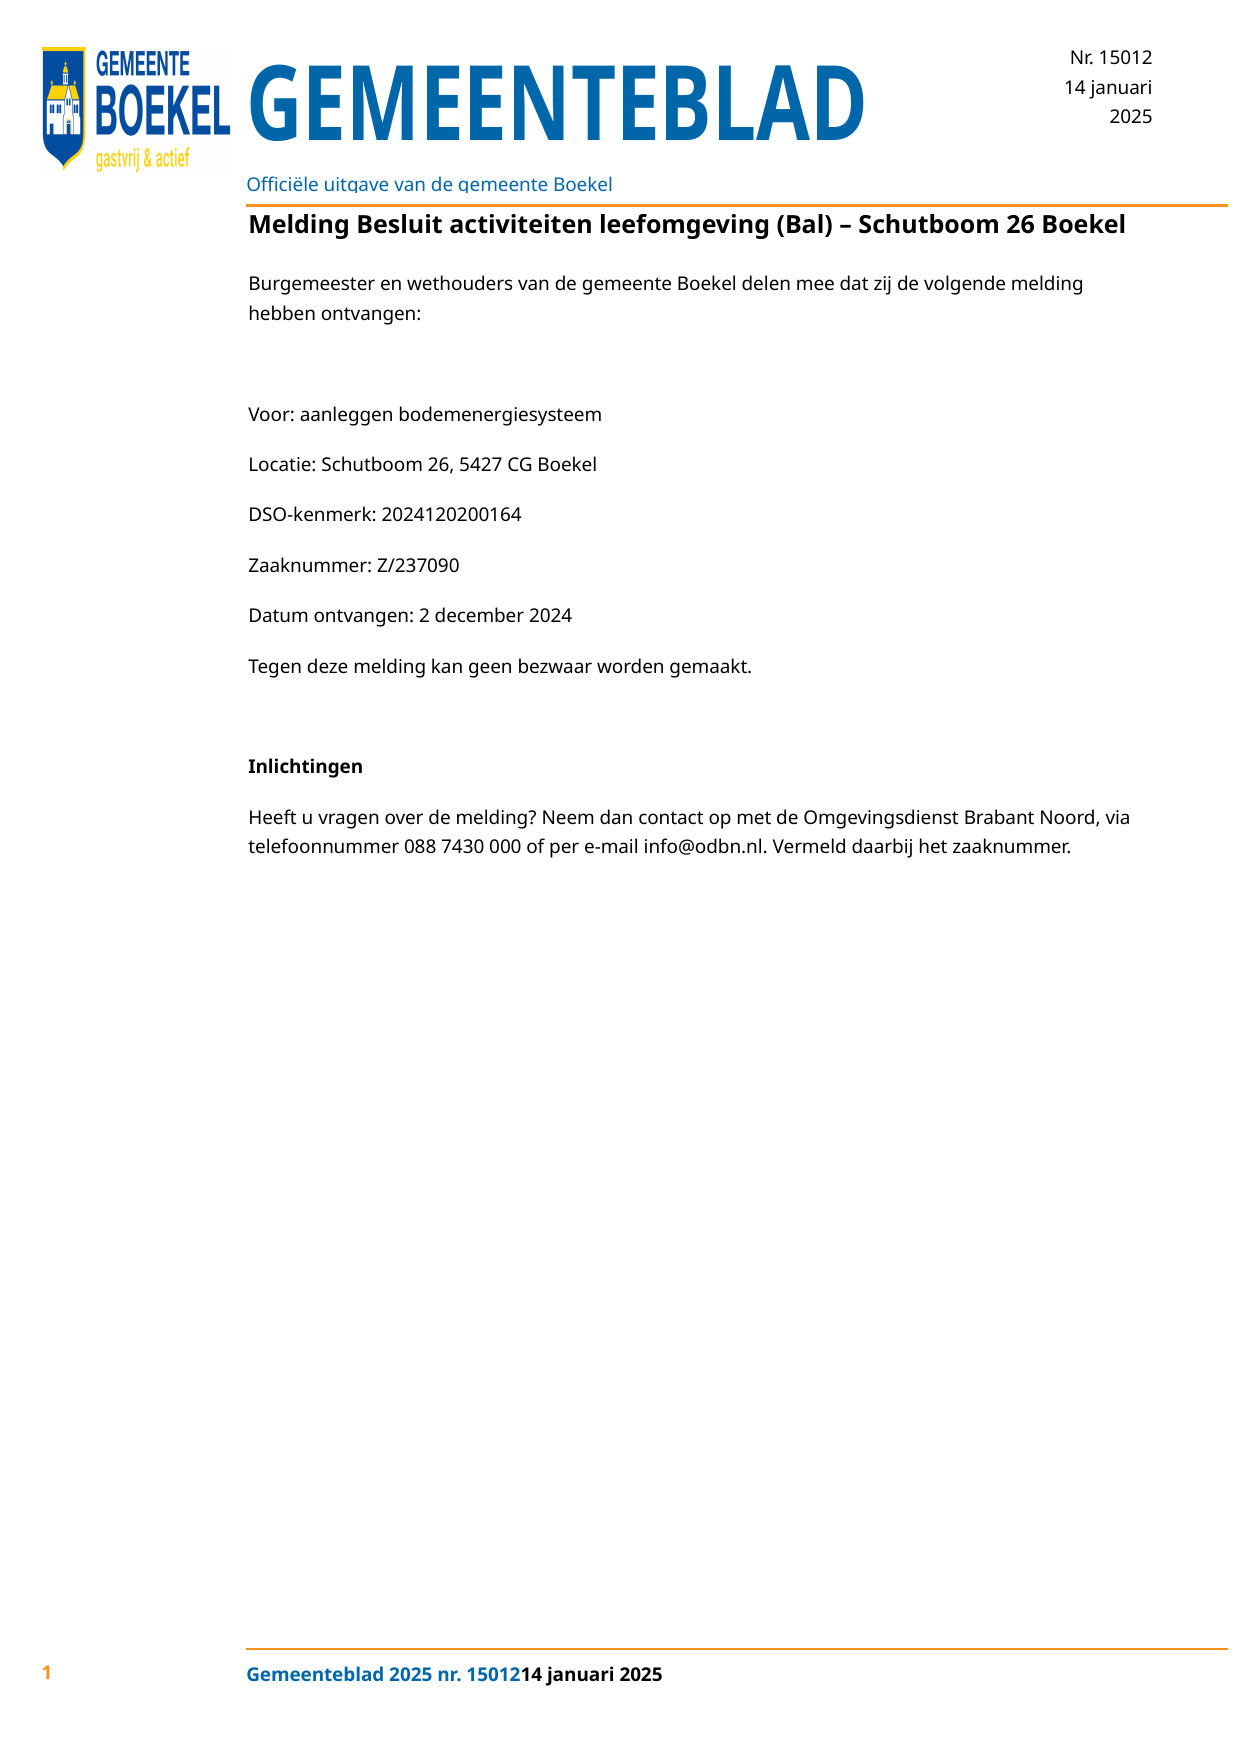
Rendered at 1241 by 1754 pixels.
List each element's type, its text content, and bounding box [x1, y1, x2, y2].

text DSO-kenmerk: 2024120200164 [248, 502, 1152, 527]
text Inlichtingen [248, 754, 1152, 779]
text Voor: aanleggen bodemenergiesysteem [248, 401, 1152, 426]
text Locatie: Schutboom 26, 5427 CG Boekel [248, 451, 1152, 477]
picture [41, 47, 231, 172]
text Melding Besluit activiteiten leefomgeving (Bal) – Schutboom 26 Boekel [248, 207, 1152, 241]
text Datum ontvangen: 2 december 2024 [248, 602, 1152, 628]
text Heeft u vragen over de melding? Neem dan contact op met de Omgevingsdienst Brabant Noord, via telefoonnummer 088 7430 000 of per e-mail info@odbn.nl. Vermeld daarbij het zaaknummer. [248, 804, 1152, 859]
text Burgemeester en wethouders van de gemeente Boekel delen mee dat zij de volgende melding hebben ontvangen: [248, 270, 1152, 326]
text Tegen deze melding kan geen bezwaar worden gemaakt. [248, 653, 1152, 678]
text Zaaknummer: Z/237090 [248, 552, 1152, 578]
